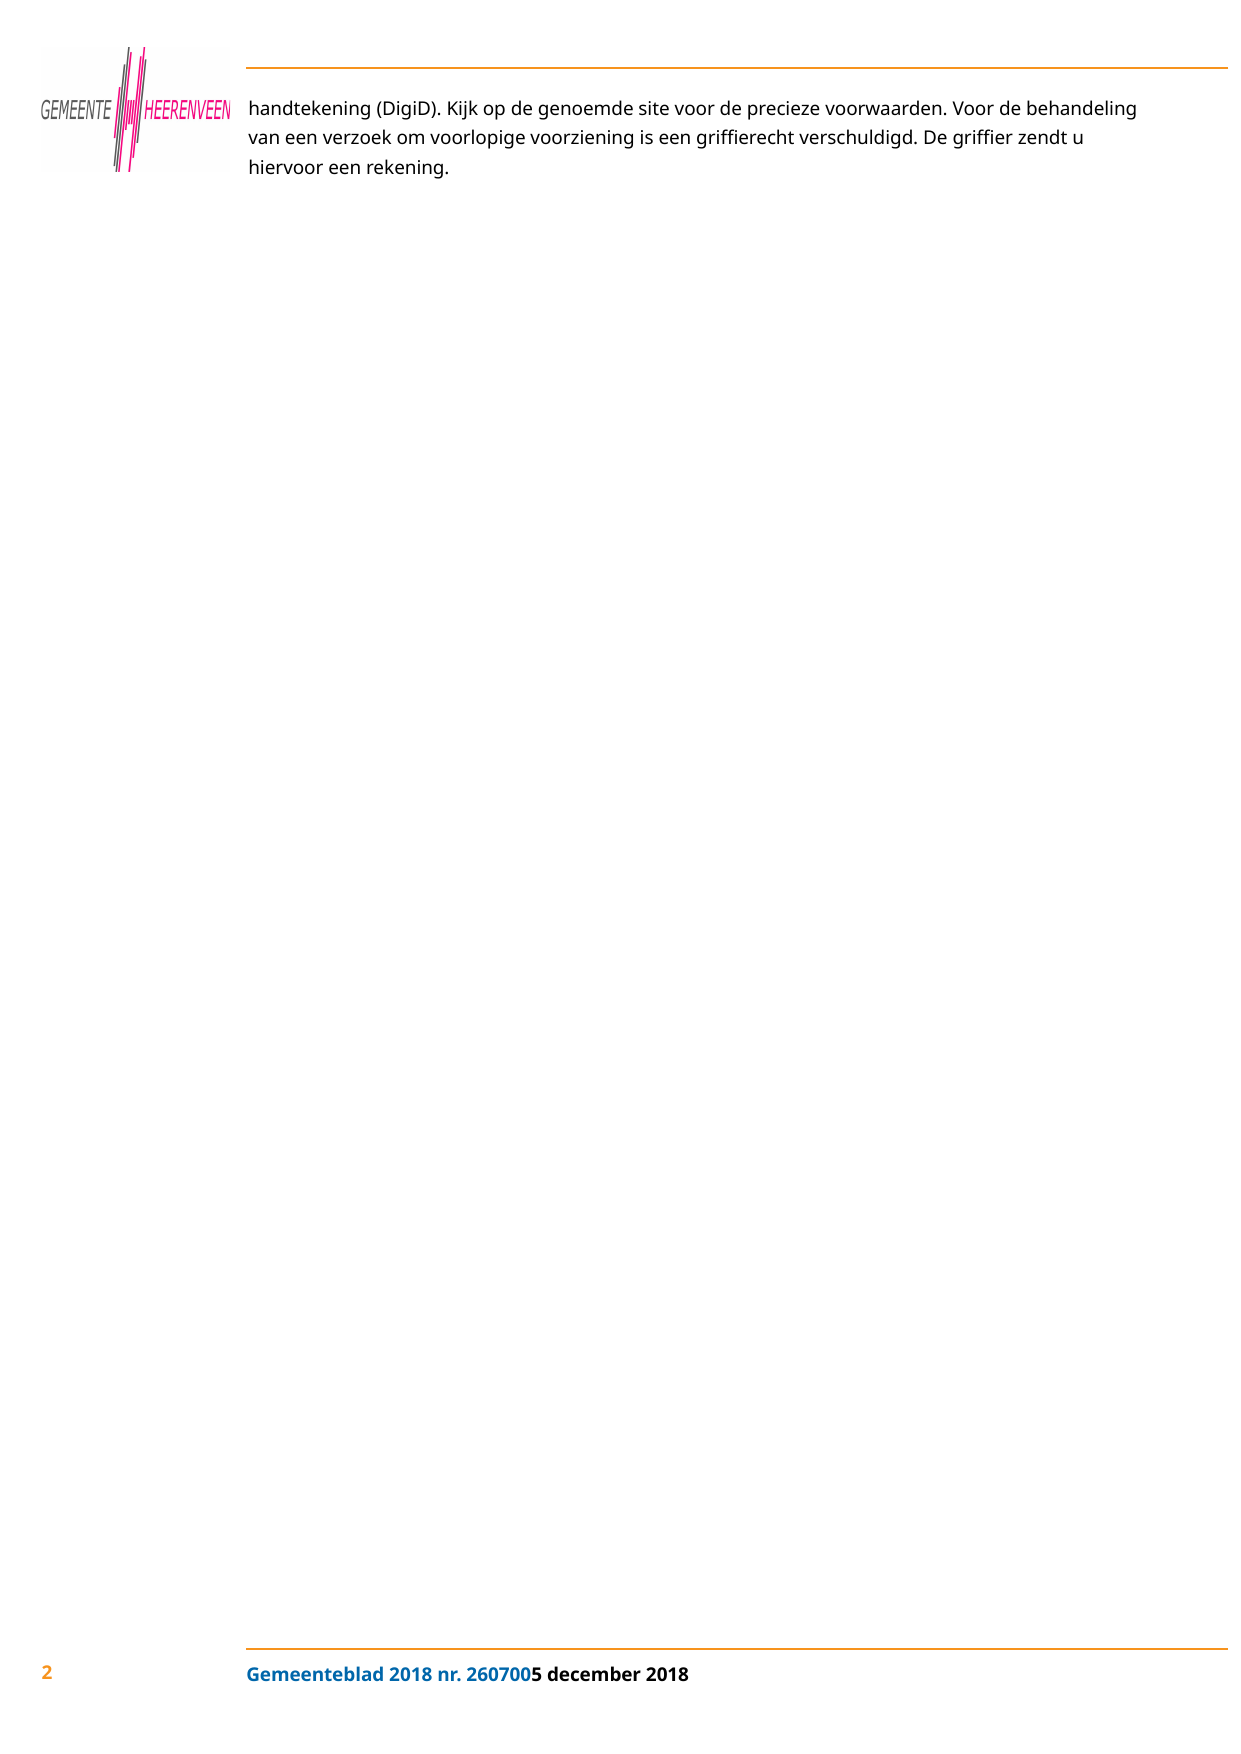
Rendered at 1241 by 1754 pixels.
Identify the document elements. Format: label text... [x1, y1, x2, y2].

text handtekening (DigiD). Kijk op de genoemde site voor de precieze voorwaarden. Voor de behandeling van een verzoek om voorlopige voorziening is een griffierecht verschuldigd. De griffier zendt u hiervoor een rekening. [248, 95, 1152, 180]
picture [41, 47, 231, 172]
